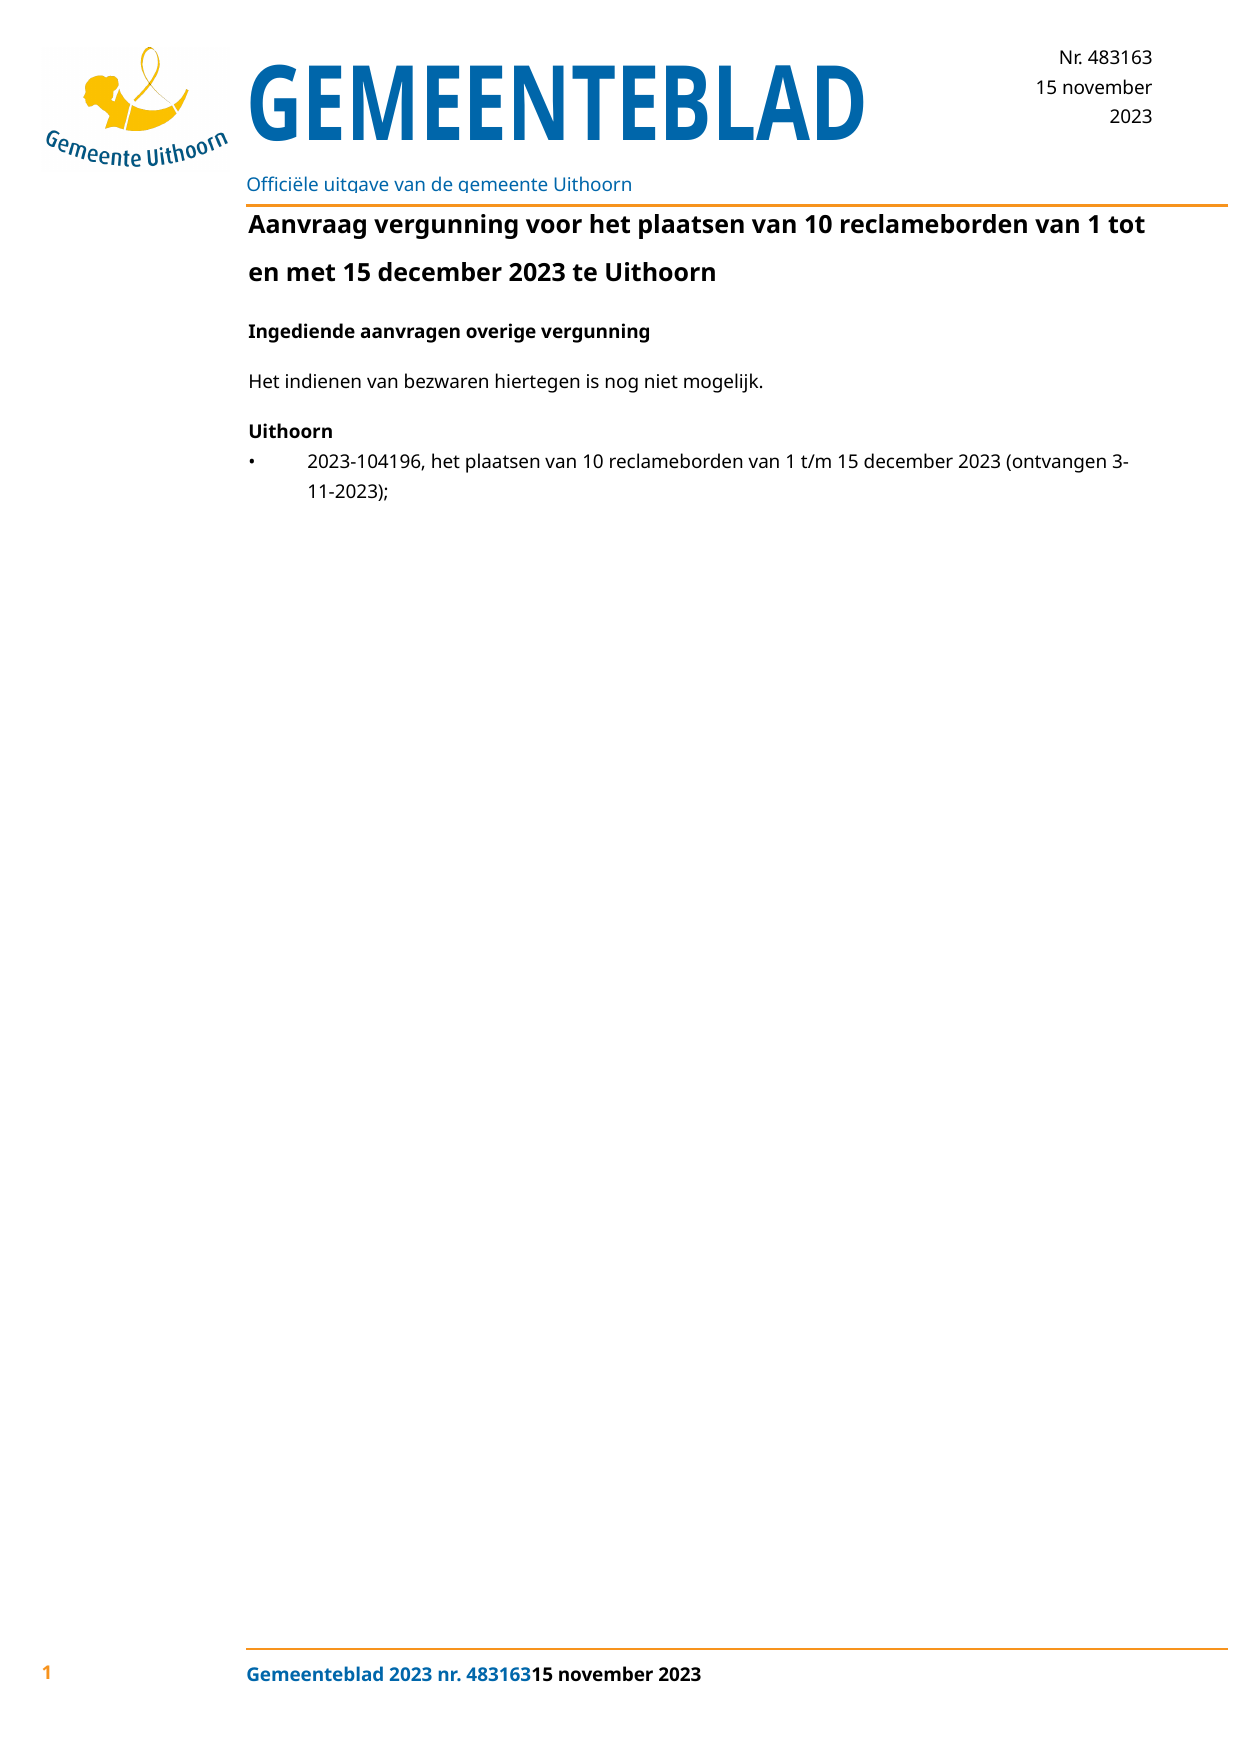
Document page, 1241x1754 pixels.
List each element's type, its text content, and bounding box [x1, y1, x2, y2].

picture [41, 47, 231, 172]
text Uithoorn [248, 419, 1152, 444]
list 2023-104196, het plaatsen van 10 reclameborden van 1 t/m 15 december 2023 (ontvangen 3-11-2023); [248, 448, 1152, 504]
text Het indienen van bezwaren hiertegen is nog niet mogelijk. [248, 368, 1152, 394]
text Ingediende aanvragen overige vergunning [248, 318, 1152, 344]
text Aanvraag vergunning voor het plaatsen van 10 reclameborden van 1 tot en met 15 december 2023 te Uithoorn [248, 207, 1152, 288]
